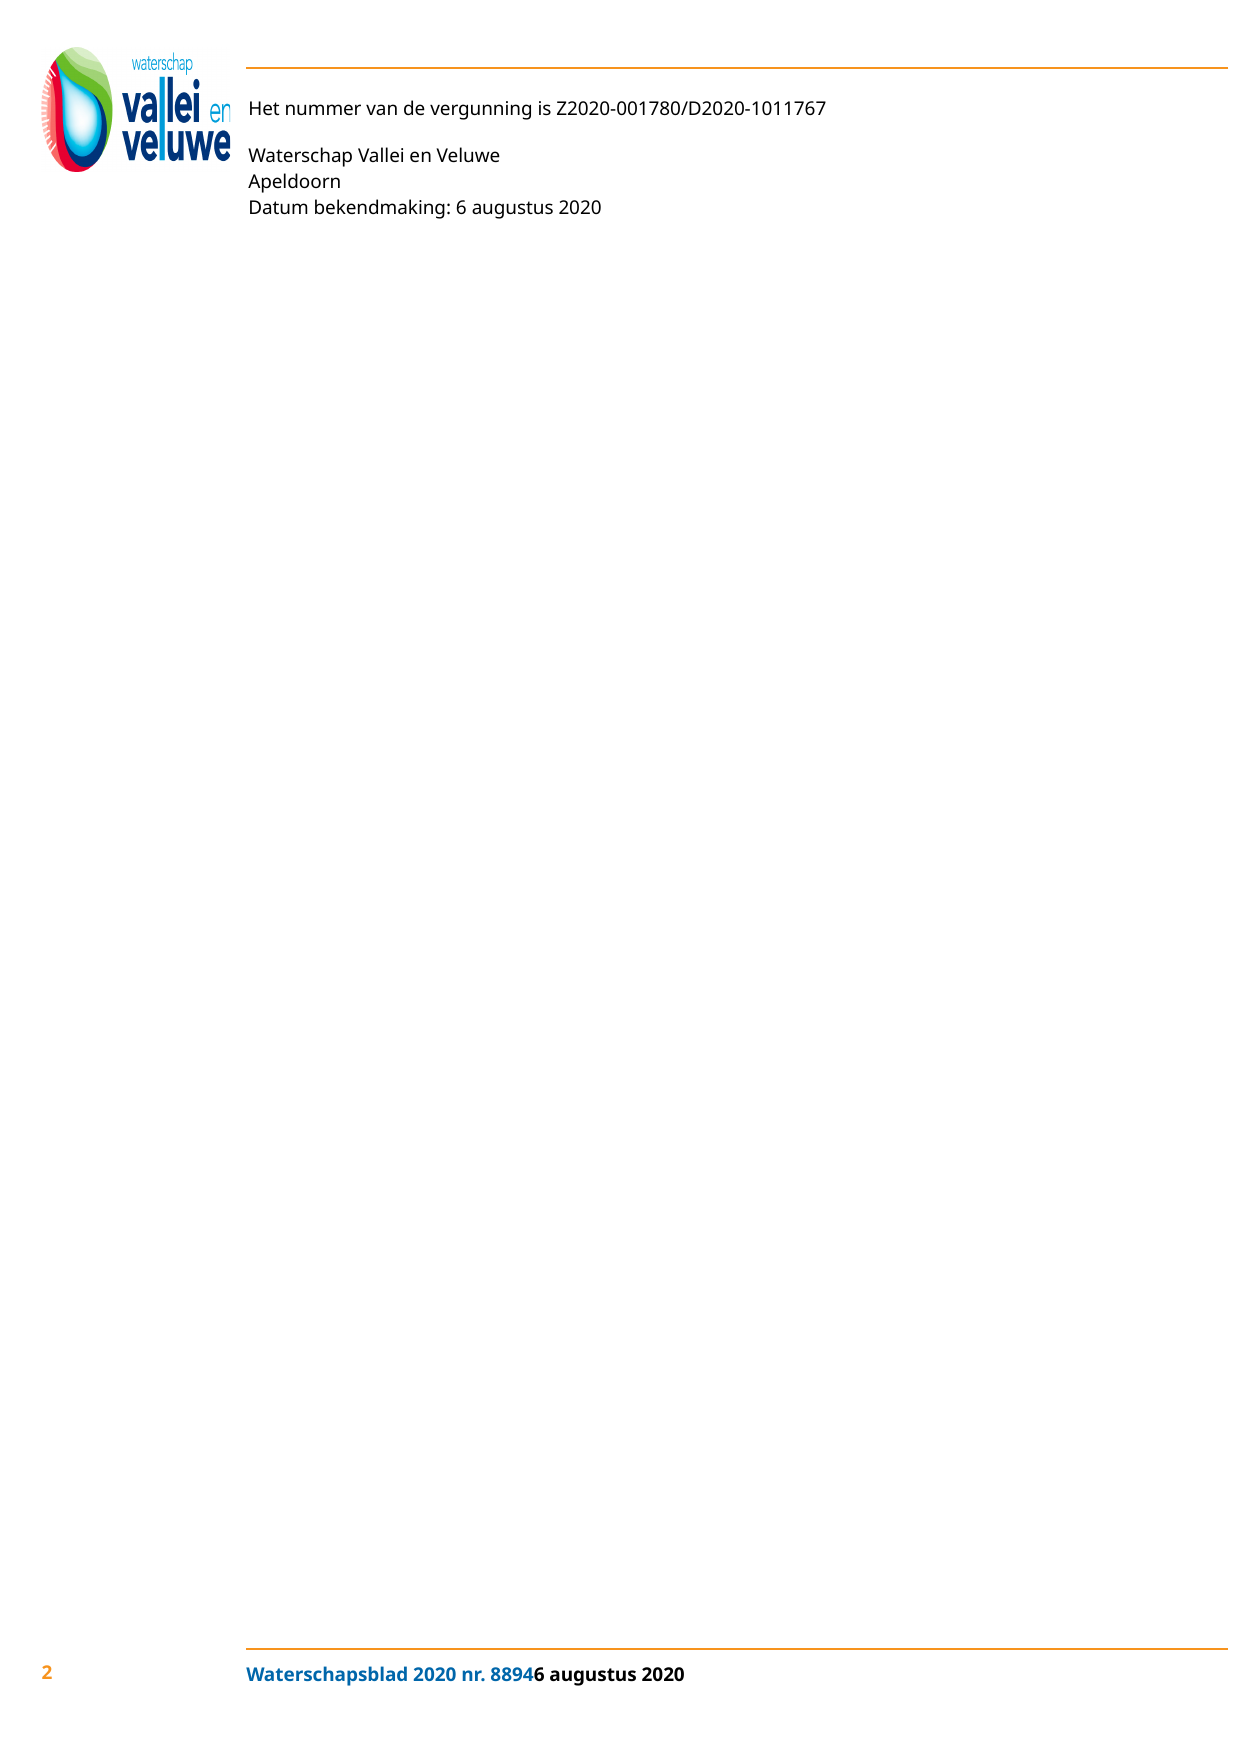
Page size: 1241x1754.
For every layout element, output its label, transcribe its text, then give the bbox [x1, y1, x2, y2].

text Waterschap Vallei en Veluwe [248, 143, 1152, 168]
text Apeldoorn [248, 168, 1152, 194]
text Het nummer van de vergunning is Z2020-001780/D2020-1011767 [248, 95, 1152, 121]
picture [41, 47, 231, 172]
text Datum bekendmaking: 6 augustus 2020 [248, 194, 1152, 220]
